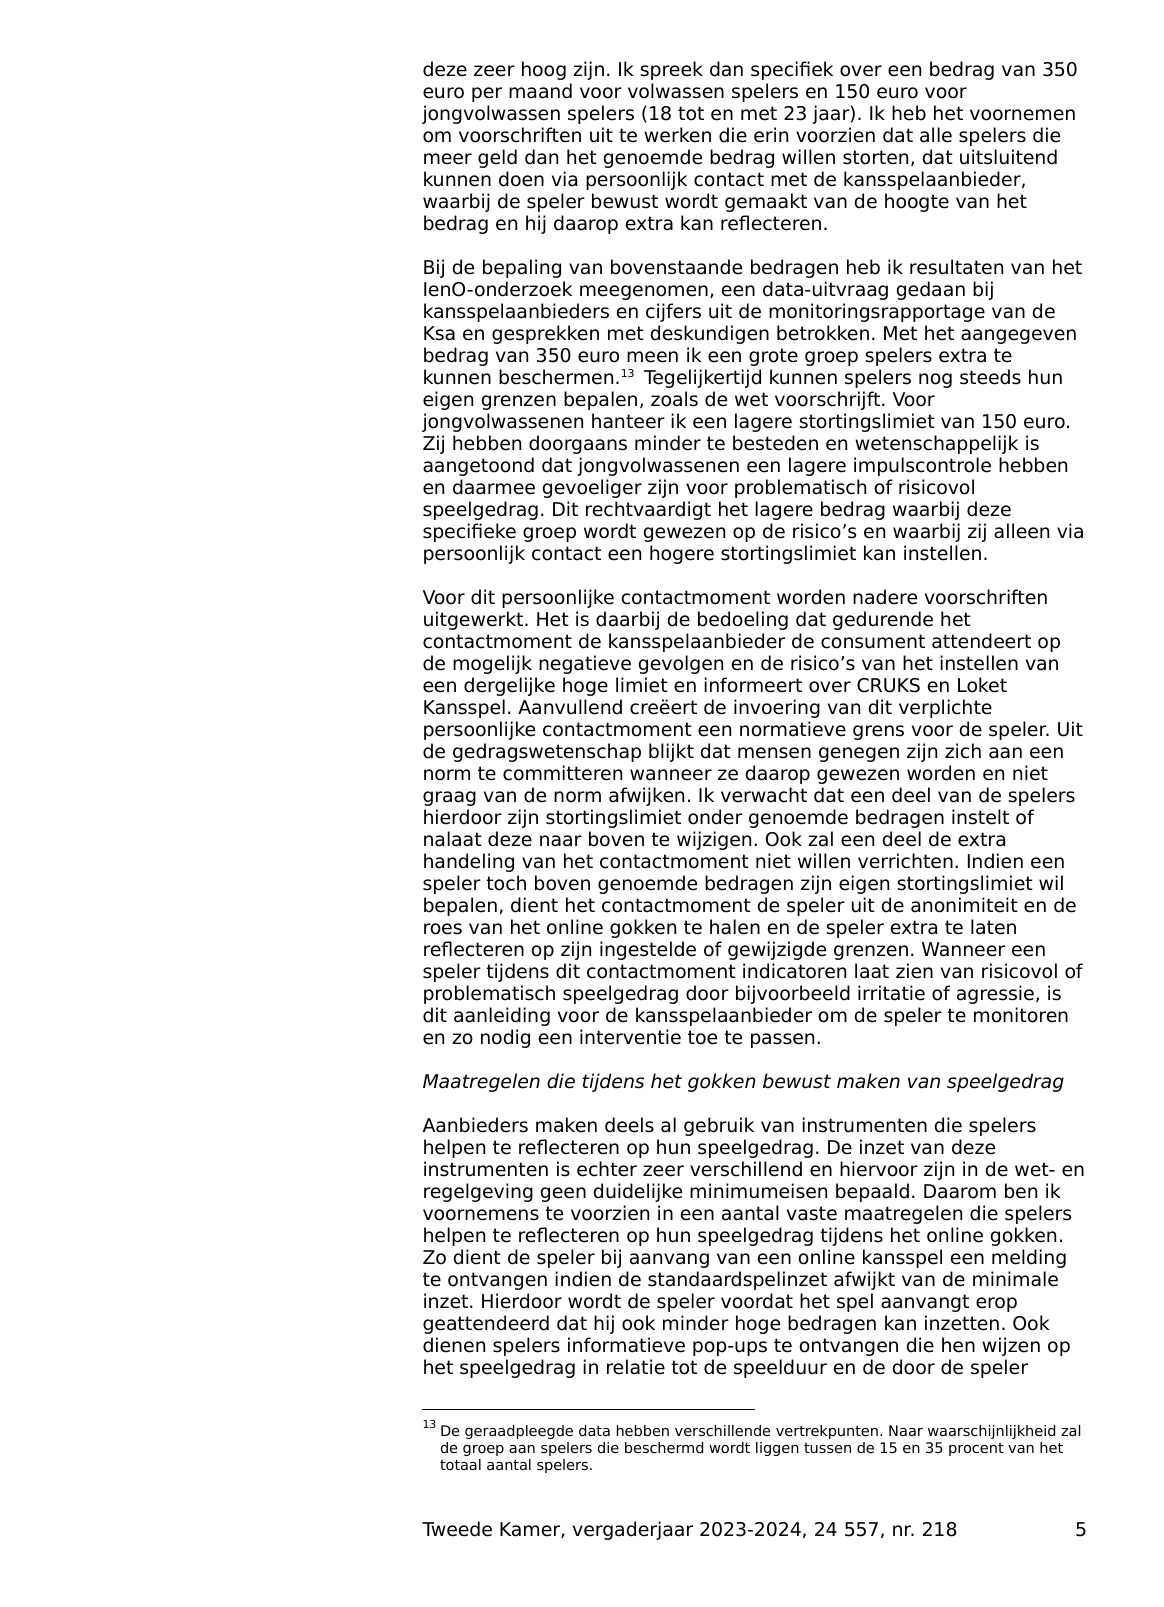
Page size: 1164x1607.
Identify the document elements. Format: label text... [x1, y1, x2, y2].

subtitle Maatregelen die tijdens het gokken bewust maken van speelgedrag [422, 1071, 1087, 1093]
text Voor dit persoonlijke contactmoment worden nadere voorschriften uitgewerkt. Het is daarbij de bedoeling dat gedurende het contactmoment de kansspelaanbieder de consument attendeert op de mogelijk negatieve gevolgen en de risico’s van het instellen van een dergelijke hoge limiet en informeert over CRUKS en Loket Kansspel. Aanvullend creëert de invoering van dit verplichte persoonlijke contactmoment een normatieve grens voor de speler. Uit de gedragswetenschap blijkt dat mensen genegen zijn zich aan een norm te committeren wanneer ze daarop gewezen worden en niet graag van de norm afwijken. Ik verwacht dat een deel van de spelers hierdoor zijn stortingslimiet onder genoemde bedragen instelt of nalaat deze naar boven te wijzigen. Ook zal een deel de extra handeling van het contactmoment niet willen verrichten. Indien een speler toch boven genoemde bedragen zijn eigen stortingslimiet wil bepalen, dient het contactmoment de speler uit de anonimiteit en de roes van het online gokken te halen en de speler extra te laten reflecteren op zijn ingestelde of gewijzigde grenzen. Wanneer een speler tijdens dit contactmoment indicatoren laat zien van risicovol of problematisch speelgedrag door bijvoorbeeld irritatie of agressie, is dit aanleiding voor de kansspelaanbieder om de speler te monitoren en zo nodig een interventie toe te passen. [422, 587, 1087, 1048]
text Aanbieders maken deels al gebruik van instrumenten die spelers helpen te reflecteren op hun speelgedrag. De inzet van deze instrumenten is echter zeer verschillend en hiervoor zijn in de wet- en regelgeving geen duidelijke minimumeisen bepaald. Daarom ben ik voornemens te voorzien in een aantal vaste maatregelen die spelers helpen te reflecteren op hun speelgedrag tijdens het online gokken. Zo dient de speler bij aanvang van een online kansspel een melding te ontvangen indien de standaardspelinzet afwijkt van de minimale inzet. Hierdoor wordt de speler voordat het spel aanvangt erop geattendeerd dat hij ook minder hoge bedragen kan inzetten. Ook dienen spelers informatieve pop-ups te ontvangen die hen wijzen op het speelgedrag in relatie tot de speelduur en de door de speler [422, 1115, 1087, 1379]
text Bij de bepaling van bovenstaande bedragen heb ik resultaten van het IenO-onderzoek meegenomen, een data-uitvraag gedaan bij kansspelaanbieders en cijfers uit de monitoringsrapportage van de Ksa en gesprekken met deskundigen betrokken. Met het aangegeven bedrag van 350 euro meen ik een grote groep spelers extra te kunnen beschermen. Tegelijkertijd kunnen spelers nog steeds hun eigen grenzen bepalen, zoals de wet voorschrijft. Voor jongvolwassenen hanteer ik een lagere stortingslimiet van 150 euro. Zij hebben doorgaans minder te besteden en wetenschappelijk is aangetoond dat jongvolwassenen een lagere impulscontrole hebben en daarmee gevoeliger zijn voor problematisch of risicovol speelgedrag. Dit rechtvaardigt het lagere bedrag waarbij deze specifieke groep wordt gewezen op de risico’s en waarbij zij alleen via persoonlijk contact een hogere stortingslimiet kan instellen. [422, 257, 1087, 565]
text De geraadpleegde data hebben verschillende vertrekpunten. Naar waarschijnlijkheid zal de groep aan spelers die beschermd wordt liggen tussen de 15 en 35 procent van het totaal aantal spelers. [422, 1418, 1087, 1474]
text deze zeer hoog zijn. Ik spreek dan specifiek over een bedrag van 350 euro per maand voor volwassen spelers en 150 euro voor jongvolwassen spelers (18 tot en met 23 jaar). Ik heb het voornemen om voorschriften uit te werken die erin voorzien dat alle spelers die meer geld dan het genoemde bedrag willen storten, dat uitsluitend kunnen doen via persoonlijk contact met de kansspelaanbieder, waarbij de speler bewust wordt gemaakt van de hoogte van het bedrag en hij daarop extra kan reflecteren. [422, 59, 1087, 235]
